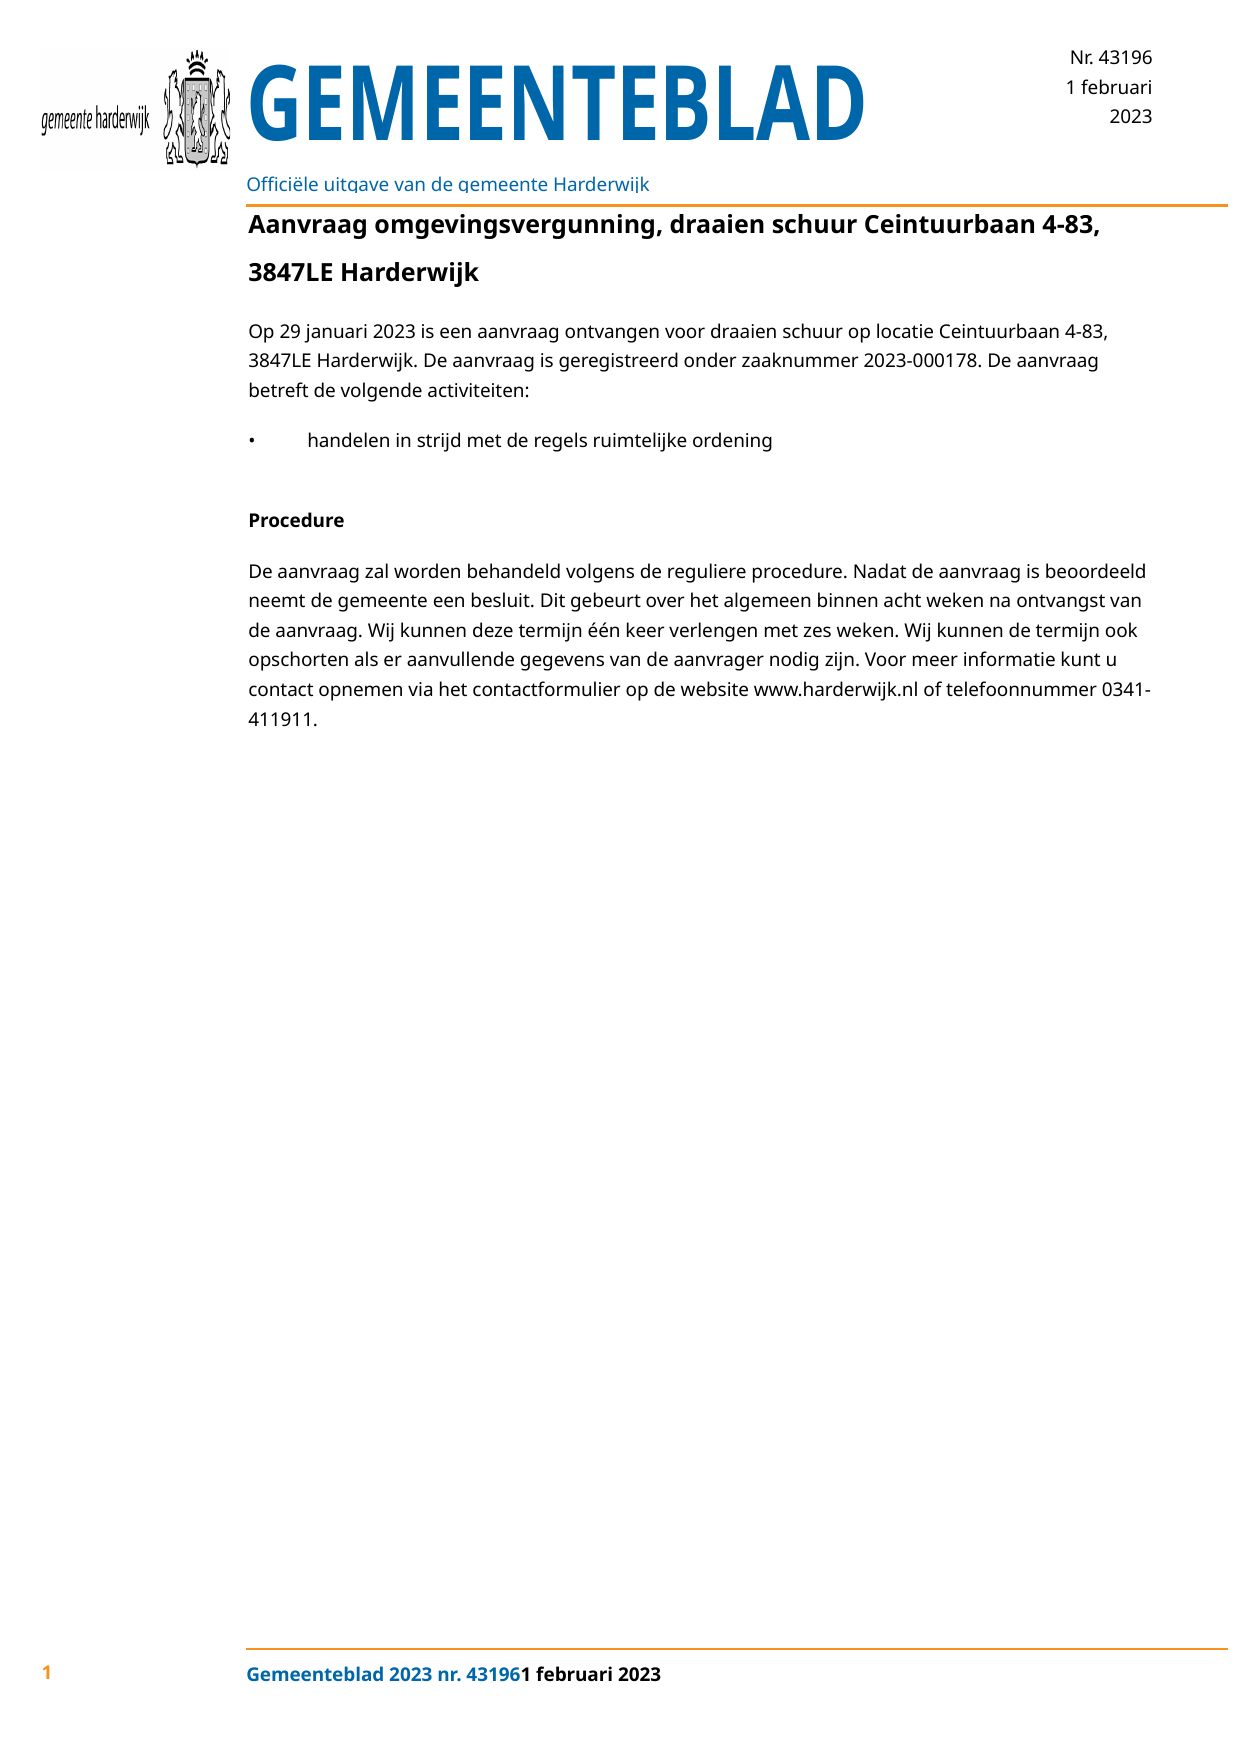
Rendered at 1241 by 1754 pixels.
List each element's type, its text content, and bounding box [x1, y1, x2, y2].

list handelen in strijd met de regels ruimtelijke ordening [248, 427, 1152, 453]
text Aanvraag omgevingsvergunning, draaien schuur Ceintuurbaan 4-83, 3847LE Harderwijk [248, 207, 1152, 288]
text Op 29 januari 2023 is een aanvraag ontvangen voor draaien schuur op locatie Ceintuurbaan 4-83, 3847LE Harderwijk. De aanvraag is geregistreerd onder zaaknummer 2023-000178. De aanvraag betreft de volgende activiteiten: [248, 318, 1152, 403]
picture [41, 47, 231, 172]
text Procedure [248, 507, 1152, 533]
text De aanvraag zal worden behandeld volgens de reguliere procedure. Nadat de aanvraag is beoordeeld neemt de gemeente een besluit. Dit gebeurt over het algemeen binnen acht weken na ontvangst van de aanvraag. Wij kunnen deze termijn één keer verlengen met zes weken. Wij kunnen de termijn ook opschorten als er aanvullende gegevens van de aanvrager nodig zijn. Voor meer informatie kunt u contact opnemen via het contactformulier op de website www.harderwijk.nl of telefoonnummer 0341-411911. [248, 558, 1152, 732]
